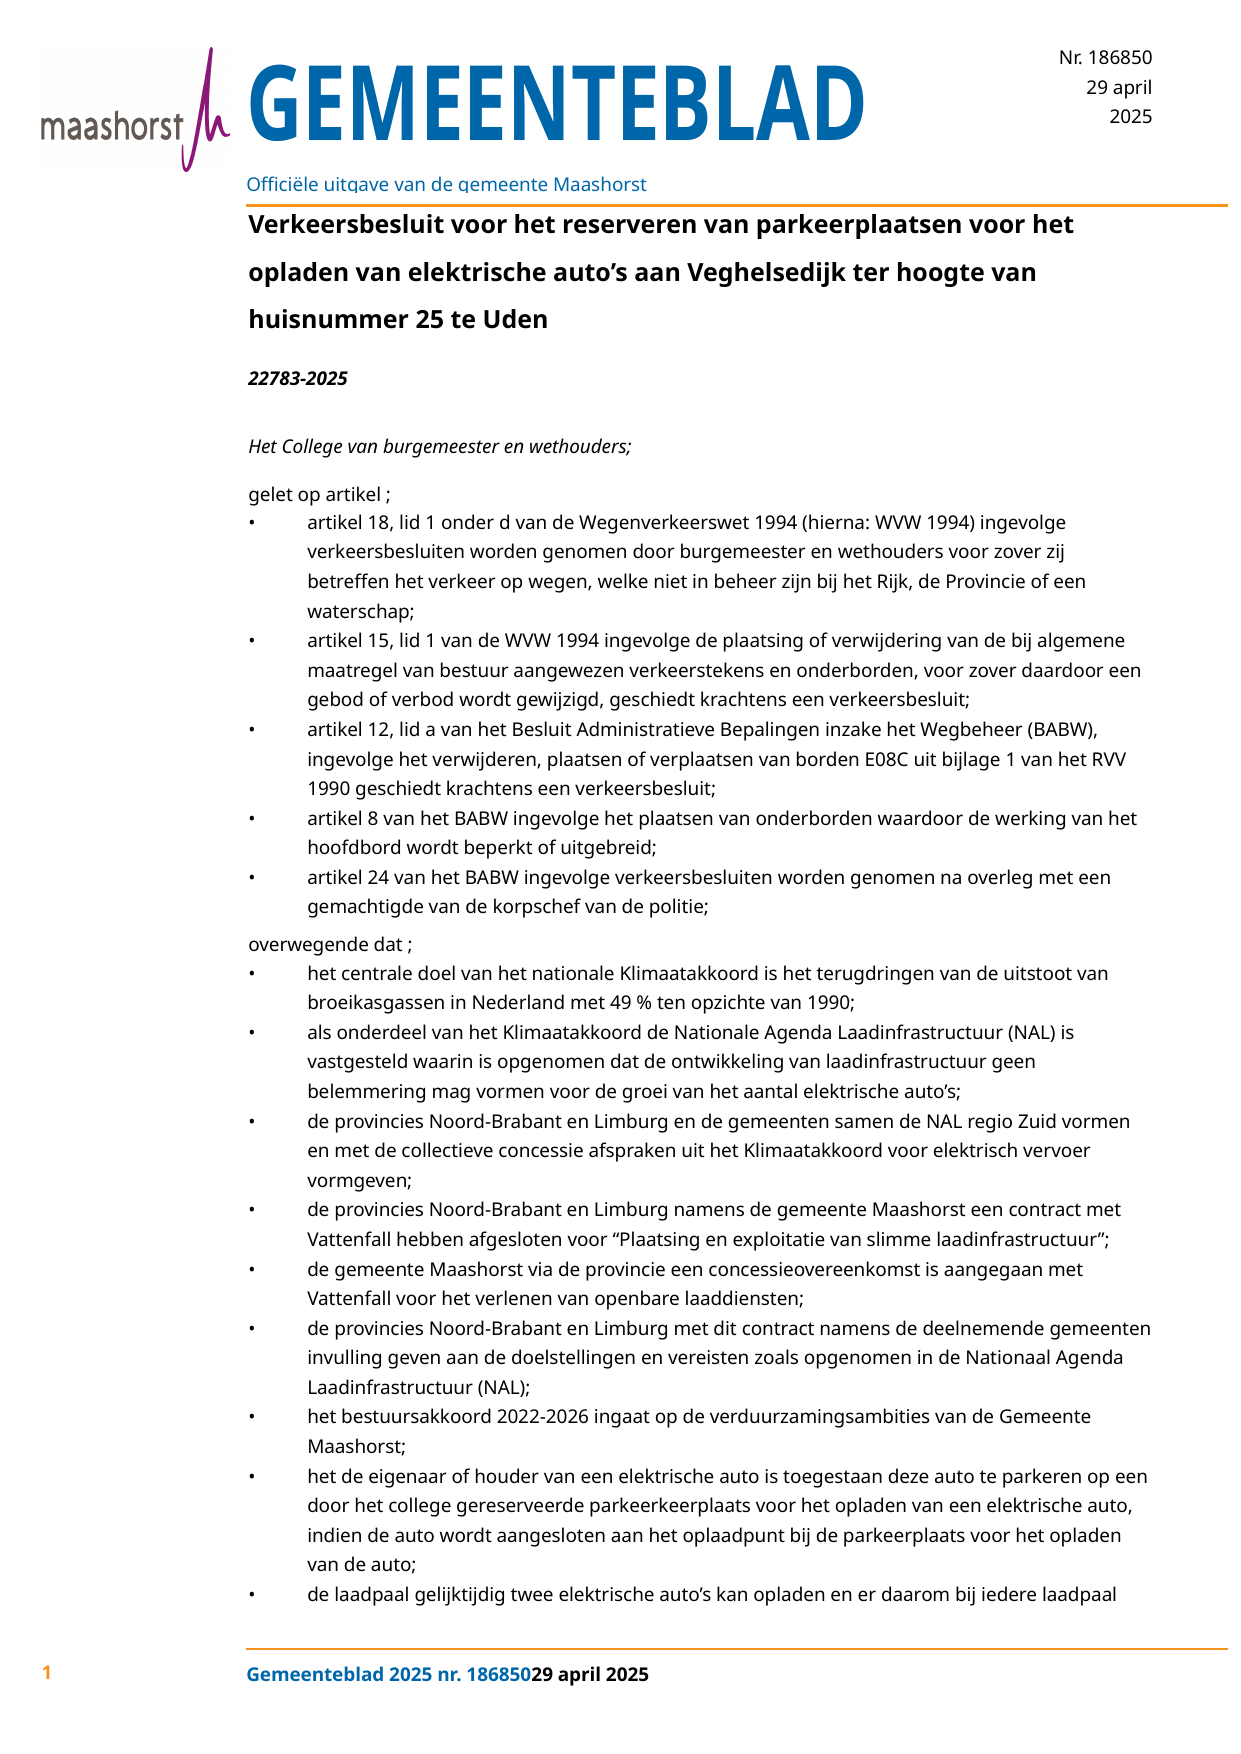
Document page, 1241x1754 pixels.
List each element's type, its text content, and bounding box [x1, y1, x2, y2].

list de laadpaal gelijktijdig twee elektrische auto’s kan opladen en er daarom bij iedere laadpaal [248, 1581, 1152, 1607]
list het bestuursakkoord 2022-2026 ingaat op de verduurzamingsambities van de Gemeente Maashorst; [248, 1404, 1152, 1459]
list artikel 24 van het BABW ingevolge verkeersbesluiten worden genomen na overleg met een gemachtigde van de korpschef van de politie; [248, 864, 1152, 919]
list het de eigenaar of houder van een elektrische auto is toegestaan deze auto te parkeren op een door het college gereserveerde parkeerkeerplaats voor het opladen van een elektrische auto, indien de auto wordt aangesloten aan het oplaadpunt bij de parkeerplaats voor het opladen van de auto; [248, 1463, 1152, 1577]
text gelet op artikel ; [248, 481, 1152, 507]
text overwegende dat ; [248, 932, 1152, 957]
text Verkeersbesluit voor het reserveren van parkeerplaatsen voor het opladen van elektrische auto’s aan Veghelsedijk ter hoogte van huisnummer 25 te Uden [248, 207, 1152, 336]
text 22783-2025 [248, 366, 1152, 391]
list de provincies Noord-Brabant en Limburg en de gemeenten samen de NAL regio Zuid vormen en met de collectieve concessie afspraken uit het Klimaatakkoord voor elektrisch vervoer vormgeven; [248, 1108, 1152, 1193]
picture [41, 47, 231, 172]
list artikel 15, lid 1 van de WVW 1994 ingevolge de plaatsing of verwijdering van de bij algemene maatregel van bestuur aangewezen verkeerstekens en onderborden, voor zover daardoor een gebod of verbod wordt gewijzigd, geschiedt krachtens een verkeersbesluit; [248, 627, 1152, 712]
list als onderdeel van het Klimaatakkoord de Nationale Agenda Laadinfrastructuur (NAL) is vastgesteld waarin is opgenomen dat de ontwikkeling van laadinfrastructuur geen belemmering mag vormen voor de groei van het aantal elektrische auto’s; [248, 1019, 1152, 1104]
list de gemeente Maashorst via de provincie een concessieovereenkomst is aangegaan met Vattenfall voor het verlenen van openbare laaddiensten; [248, 1256, 1152, 1311]
text Het College van burgemeester en wethouders; [248, 433, 1152, 459]
list artikel 8 van het BABW ingevolge het plaatsen van onderborden waardoor de werking van het hoofdbord wordt beperkt of uitgebreid; [248, 805, 1152, 860]
list het centrale doel van het nationale Klimaatakkoord is het terugdringen van de uitstoot van broeikasgassen in Nederland met 49 % ten opzichte van 1990; [248, 960, 1152, 1015]
list de provincies Noord-Brabant en Limburg met dit contract namens de deelnemende gemeenten invulling geven aan de doelstellingen en vereisten zoals opgenomen in de Nationaal Agenda Laadinfrastructuur (NAL); [248, 1315, 1152, 1400]
list de provincies Noord-Brabant en Limburg namens de gemeente Maashorst een contract met Vattenfall hebben afgesloten voor “Plaatsing en exploitatie van slimme laadinfrastructuur”; [248, 1197, 1152, 1252]
list artikel 18, lid 1 onder d van de Wegenverkeerswet 1994 (hierna: WVW 1994) ingevolge verkeersbesluiten worden genomen door burgemeester en wethouders voor zover zij betreffen het verkeer op wegen, welke niet in beheer zijn bij het Rijk, de Provincie of een waterschap; [248, 509, 1152, 624]
list artikel 12, lid a van het Besluit Administratieve Bepalingen inzake het Wegbeheer (BABW), ingevolge het verwijderen, plaatsen of verplaatsen van borden E08C uit bijlage 1 van het RVV 1990 geschiedt krachtens een verkeersbesluit; [248, 716, 1152, 801]
